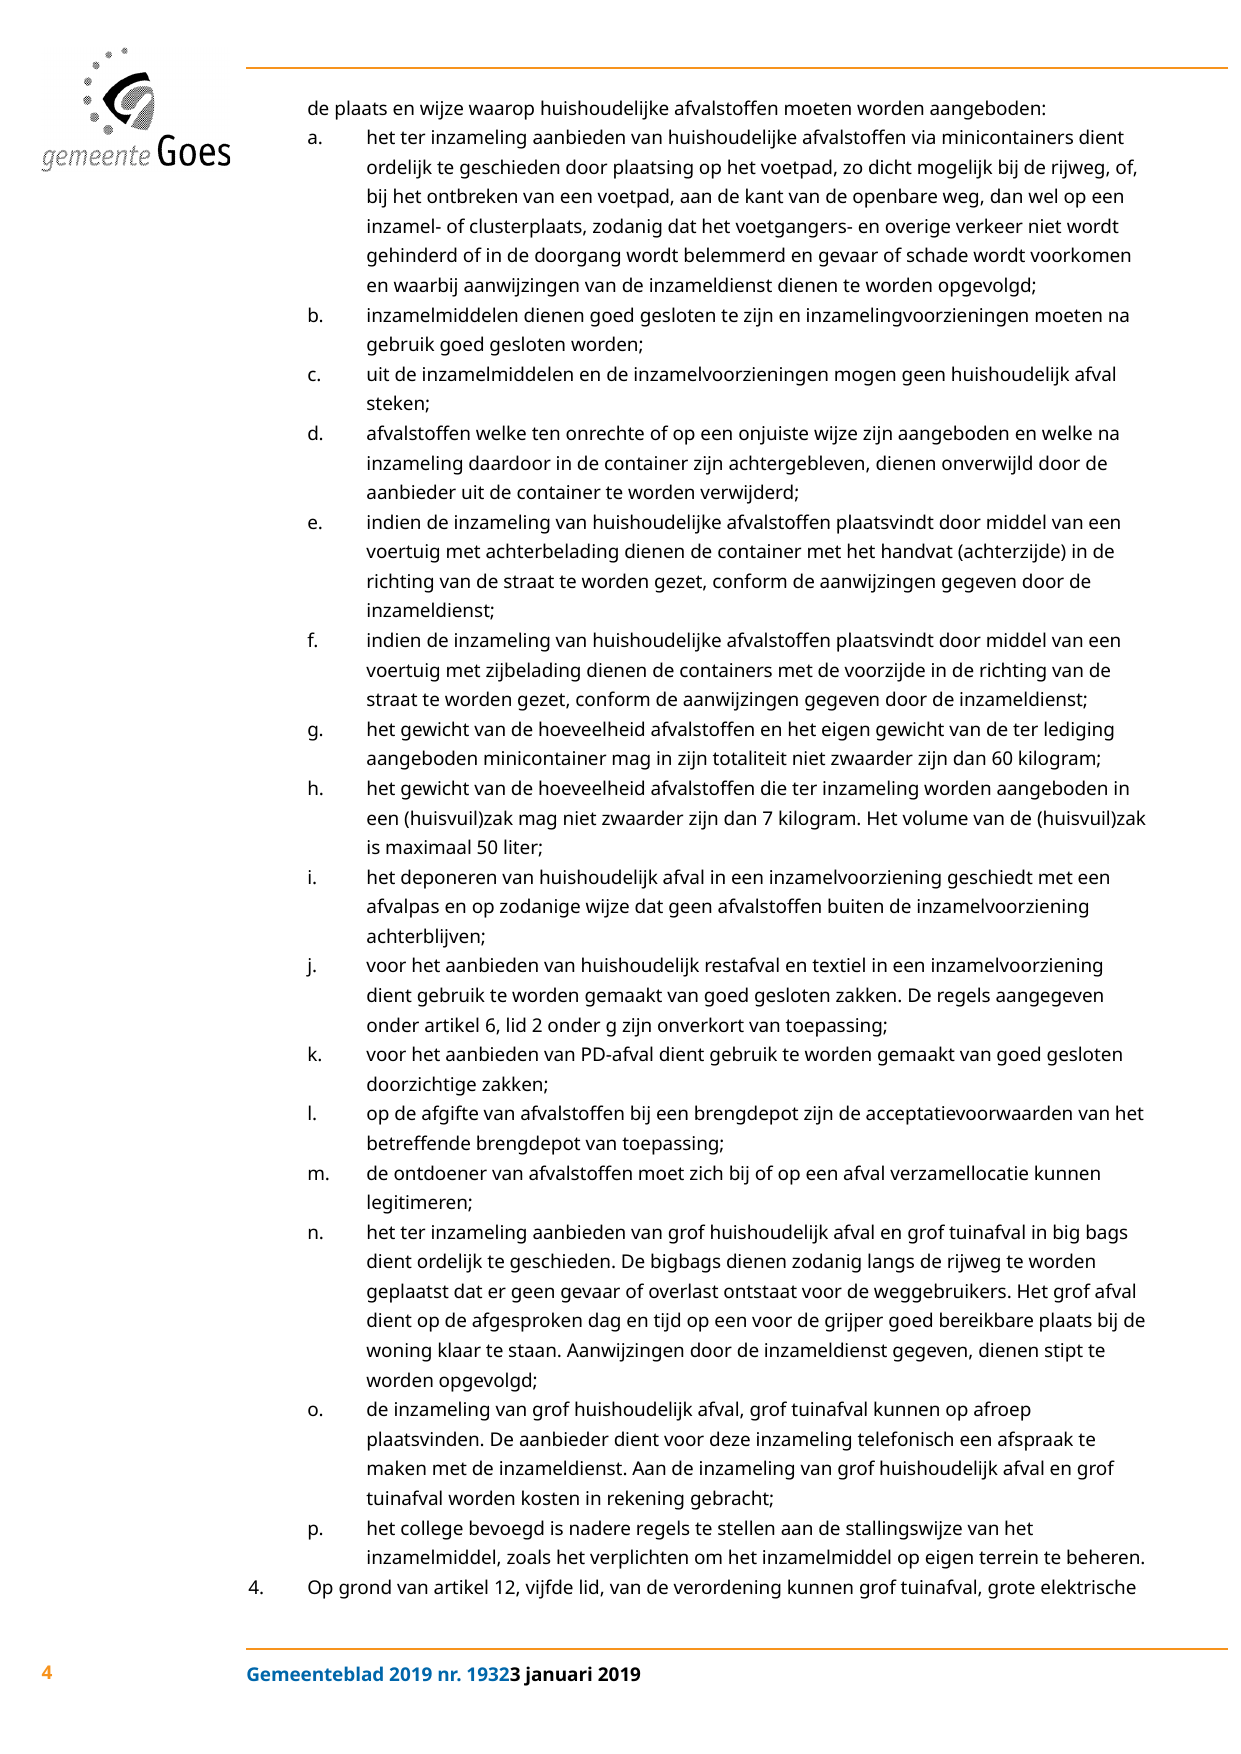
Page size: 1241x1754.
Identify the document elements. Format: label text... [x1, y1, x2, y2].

list het gewicht van de hoeveelheid afvalstoffen en het eigen gewicht van de ter lediging aangeboden minicontainer mag in zijn totaliteit niet zwaarder zijn dan 60 kilogram; [307, 716, 1152, 771]
list de inzameling van grof huishoudelijk afval, grof tuinafval kunnen op afroep plaatsvinden. De aanbieder dient voor deze inzameling telefonisch een afspraak te maken met de inzameldienst. Aan de inzameling van grof huishoudelijk afval en grof tuinafval worden kosten in rekening gebracht; [307, 1396, 1152, 1511]
list indien de inzameling van huishoudelijke afvalstoffen plaatsvindt door middel van een voertuig met zijbelading dienen de containers met de voorzijde in de richting van de straat te worden gezet, conform de aanwijzingen gegeven door de inzameldienst; [307, 627, 1152, 712]
list het college bevoegd is nadere regels te stellen aan de stallingswijze van het inzamelmiddel, zoals het verplichten om het inzamelmiddel op eigen terrein te beheren. [307, 1515, 1152, 1570]
list voor het aanbieden van huishoudelijk restafval en textiel in een inzamelvoorziening dient gebruik te worden gemaakt van goed gesloten zakken. De regels aangegeven onder artikel 6, lid 2 onder g zijn onverkort van toepassing; [307, 953, 1152, 1038]
list Op grond van artikel 12, vijfde lid, van de verordening kunnen grof tuinafval, grote elektrische [248, 1574, 1152, 1600]
list het ter inzameling aanbieden van huishoudelijke afvalstoffen via minicontainers dient ordelijk te geschieden door plaatsing op het voetpad, zo dicht mogelijk bij de rijweg, of, bij het ontbreken van een voetpad, aan de kant van de openbare weg, dan wel op een inzamel- of clusterplaats, zodanig dat het voetgangers- en overige verkeer niet wordt gehinderd of in de doorgang wordt belemmerd en gevaar of schade wordt voorkomen en waarbij aanwijzingen van de inzameldienst dienen te worden opgevolgd; [307, 124, 1152, 298]
picture [41, 47, 231, 172]
list het gewicht van de hoeveelheid afvalstoffen die ter inzameling worden aangeboden in een (huisvuil)zak mag niet zwaarder zijn dan 7 kilogram. Het volume van de (huisvuil)zak is maximaal 50 liter; [307, 775, 1152, 860]
list de ontdoener van afvalstoffen moet zich bij of op een afval verzamellocatie kunnen legitimeren; [307, 1160, 1152, 1215]
list inzamelmiddelen dienen goed gesloten te zijn en inzamelingvoorzieningen moeten na gebruik goed gesloten worden; [307, 302, 1152, 357]
list indien de inzameling van huishoudelijke afvalstoffen plaatsvindt door middel van een voertuig met achterbelading dienen de container met het handvat (achterzijde) in de richting van de straat te worden gezet, conform de aanwijzingen gegeven door de inzameldienst; [307, 509, 1152, 623]
list het deponeren van huishoudelijk afval in een inzamelvoorziening geschiedt met een afvalpas en op zodanige wijze dat geen afvalstoffen buiten de inzamelvoorziening achterblijven; [307, 864, 1152, 949]
list op de afgifte van afvalstoffen bij een brengdepot zijn de acceptatievoorwaarden van het betreffende brengdepot van toepassing; [307, 1101, 1152, 1156]
list afvalstoffen welke ten onrechte of op een onjuiste wijze zijn aangeboden en welke na inzameling daardoor in de container zijn achtergebleven, dienen onverwijld door de aanbieder uit de container te worden verwijderd; [307, 420, 1152, 505]
list de plaats en wijze waarop huishoudelijke afvalstoffen moeten worden aangeboden: [248, 95, 1152, 121]
list voor het aanbieden van PD-afval dient gebruik te worden gemaakt van goed gesloten doorzichtige zakken; [307, 1041, 1152, 1097]
list uit de inzamelmiddelen en de inzamelvoorzieningen mogen geen huishoudelijk afval steken; [307, 361, 1152, 416]
list het ter inzameling aanbieden van grof huishoudelijk afval en grof tuinafval in big bags dient ordelijk te geschieden. De bigbags dienen zodanig langs de rijweg te worden geplaatst dat er geen gevaar of overlast ontstaat voor de weggebruikers. Het grof afval dient op de afgesproken dag en tijd op een voor de grijper goed bereikbare plaats bij de woning klaar te staan. Aanwijzingen door de inzameldienst gegeven, dienen stipt te worden opgevolgd; [307, 1219, 1152, 1393]
